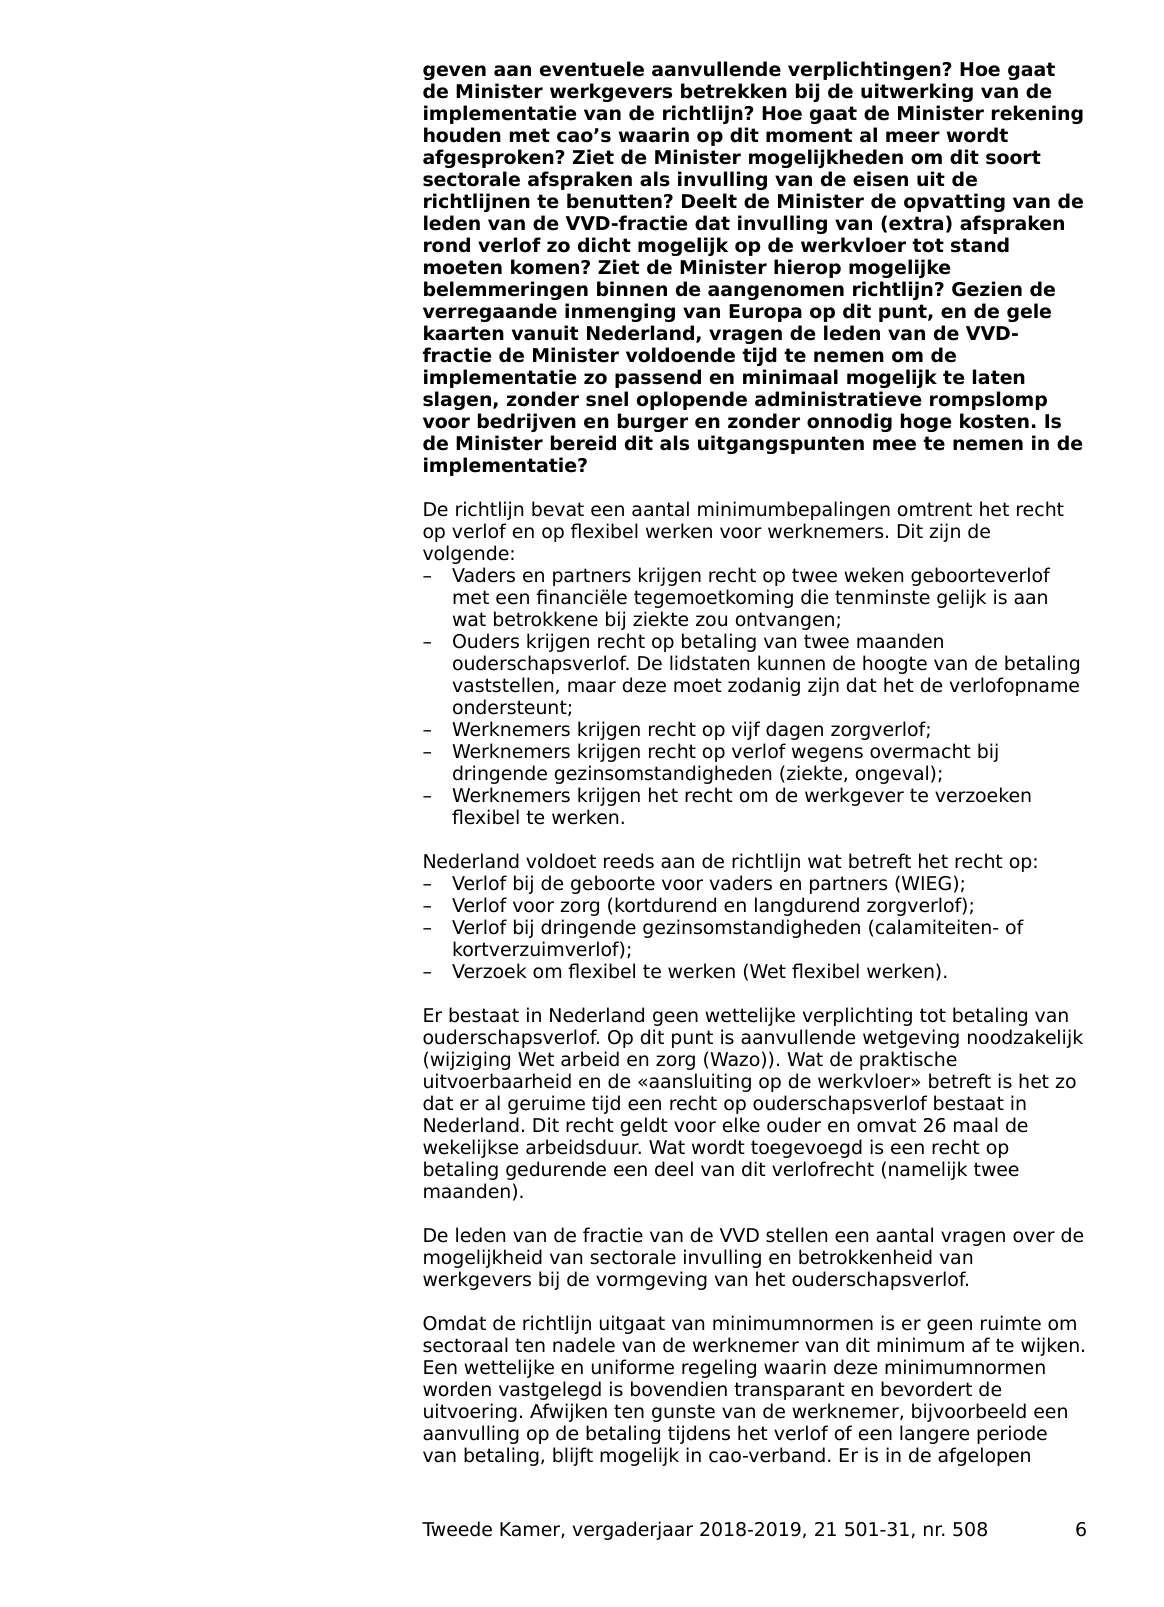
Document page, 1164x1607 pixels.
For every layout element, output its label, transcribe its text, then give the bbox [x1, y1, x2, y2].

text Omdat de richtlijn uitgaat van minimumnormen is er geen ruimte om sectoraal ten nadele van de werknemer van dit minimum af te wijken. Een wettelijke en uniforme regeling waarin deze minimumnormen worden vastgelegd is bovendien transparant en bevordert de uitvoering. Afwijken ten gunste van de werknemer, bijvoorbeeld een aanvulling op de betaling tijdens het verlof of een langere periode van betaling, blijft mogelijk in cao-verband. Er is in de afgelopen [422, 1313, 1087, 1467]
text – Vaders en partners krijgen recht op twee weken geboorteverlof met een financiële tegemoetkoming die tenminste gelijk is aan wat betrokkene bij ziekte zou ontvangen; [422, 565, 1087, 631]
text De richtlijn bevat een aantal minimumbepalingen omtrent het recht op verlof en op flexibel werken voor werknemers. Dit zijn de volgende: [422, 499, 1087, 565]
text – Verlof voor zorg (kortdurend en langdurend zorgverlof); [422, 895, 1087, 917]
text – Verzoek om flexibel te werken (Wet flexibel werken). [422, 961, 1087, 983]
text – Werknemers krijgen het recht om de werkgever te verzoeken flexibel te werken. [422, 784, 1087, 828]
text – Verlof bij de geboorte voor vaders en partners (WIEG); [422, 873, 1087, 895]
text Er bestaat in Nederland geen wettelijke verplichting tot betaling van ouderschapsverlof. Op dit punt is aanvullende wetgeving noodzakelijk (wijziging Wet arbeid en zorg (Wazo)). Wat de praktische uitvoerbaarheid en de «aansluiting op de werkvloer» betreft is het zo dat er al geruime tijd een recht op ouderschapsverlof bestaat in Nederland. Dit recht geldt voor elke ouder en omvat 26 maal de wekelijkse arbeidsduur. Wat wordt toegevoegd is een recht op betaling gedurende een deel van dit verlofrecht (namelijk twee maanden). [422, 1005, 1087, 1203]
text geven aan eventuele aanvullende verplichtingen? Hoe gaat de Minister werkgevers betrekken bij de uitwerking van de implementatie van de richtlijn? Hoe gaat de Minister rekening houden met cao’s waarin op dit moment al meer wordt afgesproken? Ziet de Minister mogelijkheden om dit soort sectorale afspraken als invulling van de eisen uit de richtlijnen te benutten? Deelt de Minister de opvatting van de leden van de VVD-fractie dat invulling van (extra) afspraken rond verlof zo dicht mogelijk op de werkvloer tot stand moeten komen? Ziet de Minister hierop mogelijke belemmeringen binnen de aangenomen richtlijn? Gezien de verregaande inmenging van Europa op dit punt, en de gele kaarten vanuit Nederland, vragen de leden van de VVD-fractie de Minister voldoende tijd te nemen om de implementatie zo passend en minimaal mogelijk te laten slagen, zonder snel oplopende administratieve rompslomp voor bedrijven en burger en zonder onnodig hoge kosten. Is de Minister bereid dit als uitgangspunten mee te nemen in de implementatie? [422, 59, 1087, 477]
text Nederland voldoet reeds aan de richtlijn wat betreft het recht op: [422, 851, 1087, 873]
text – Verlof bij dringende gezinsomstandigheden (calamiteiten- of kortverzuimverlof); [422, 917, 1087, 961]
text De leden van de fractie van de VVD stellen een aantal vragen over de mogelijkheid van sectorale invulling en betrokkenheid van werkgevers bij de vormgeving van het ouderschapsverlof. [422, 1225, 1087, 1291]
text – Werknemers krijgen recht op vijf dagen zorgverlof; [422, 719, 1087, 741]
text – Ouders krijgen recht op betaling van twee maanden ouderschapsverlof. De lidstaten kunnen de hoogte van de betaling vaststellen, maar deze moet zodanig zijn dat het de verlofopname ondersteunt; [422, 631, 1087, 719]
text – Werknemers krijgen recht op verlof wegens overmacht bij dringende gezinsomstandigheden (ziekte, ongeval); [422, 741, 1087, 784]
